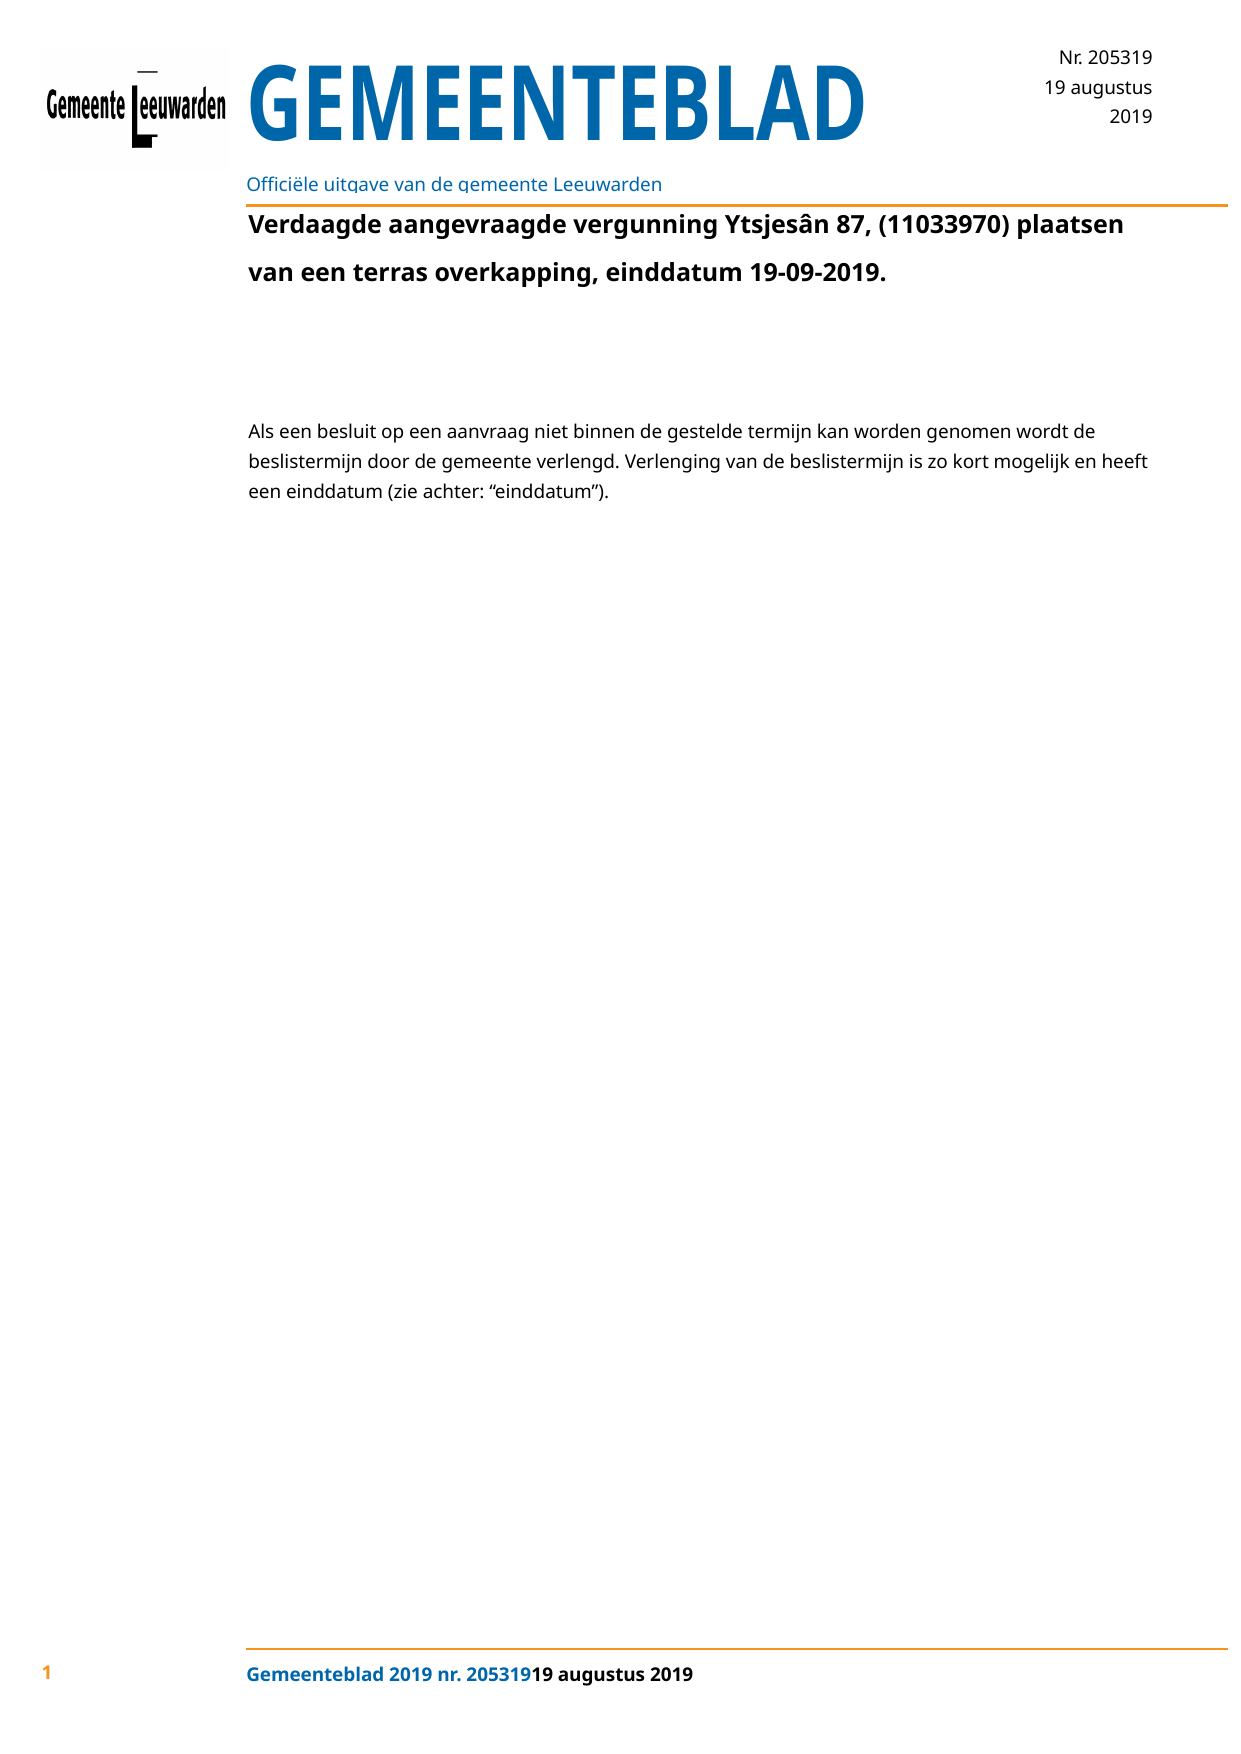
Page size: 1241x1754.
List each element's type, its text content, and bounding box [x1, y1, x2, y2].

text Verdaagde aangevraagde vergunning Ytsjesân 87, (11033970) plaatsen van een terras overkapping, einddatum 19-09-2019. [248, 207, 1152, 288]
picture [41, 47, 231, 172]
text Als een besluit op een aanvraag niet binnen de gestelde termijn kan worden genomen wordt de beslistermijn door de gemeente verlengd. Verlenging van de beslistermijn is zo kort mogelijk en heeft een einddatum (zie achter: “einddatum”). [248, 419, 1152, 504]
